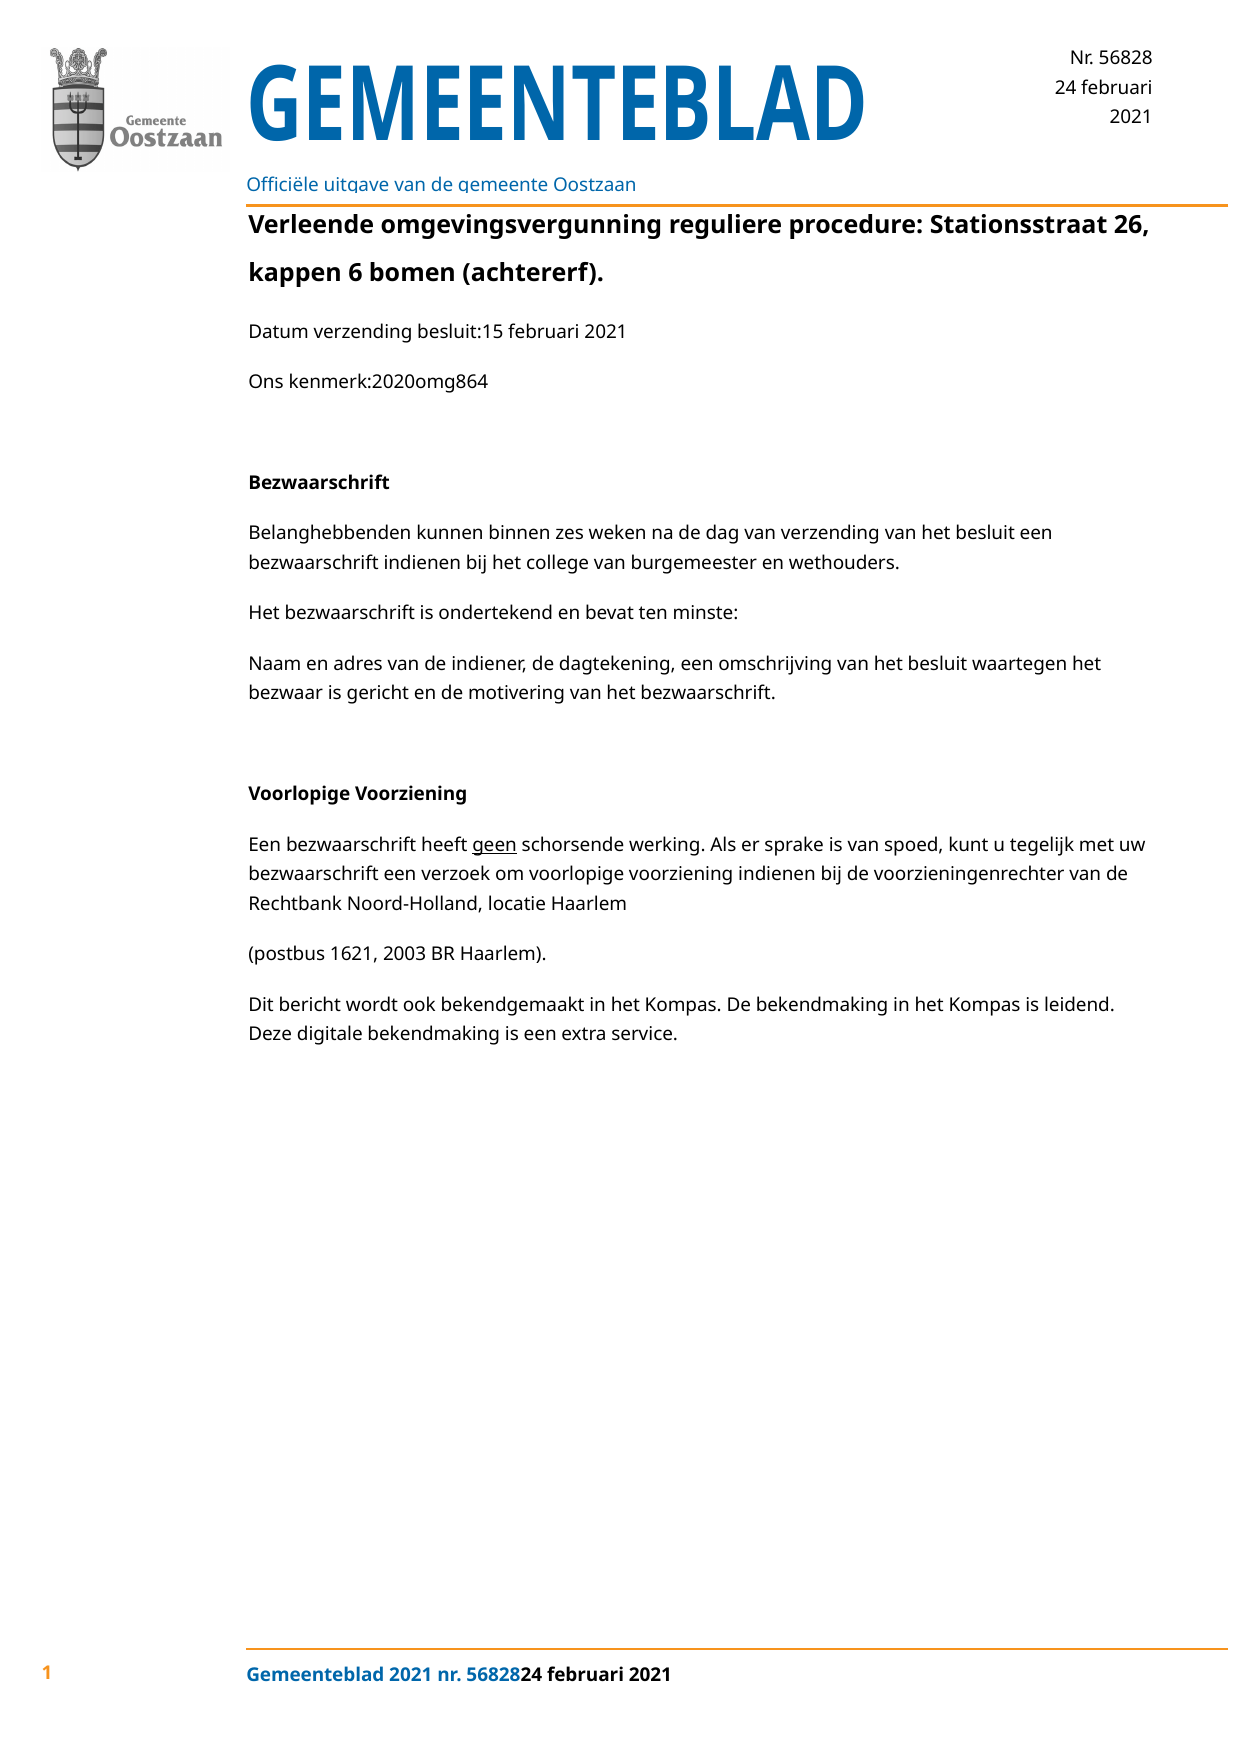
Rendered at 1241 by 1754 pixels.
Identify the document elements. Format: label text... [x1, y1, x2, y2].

text Naam en adres van de indiener, de dagtekening, een omschrijving van het besluit waartegen het bezwaar is gericht en de motivering van het bezwaarschrift. [248, 650, 1152, 705]
text Belanghebbenden kunnen binnen zes weken na de dag van verzending van het besluit een bezwaarschrift indienen bij het college van burgemeester en wethouders. [248, 519, 1152, 575]
text Datum verzending besluit:15 februari 2021 [248, 318, 1152, 344]
text Verleende omgevingsvergunning reguliere procedure: Stationsstraat 26, kappen 6 bomen (achtererf). [248, 207, 1152, 288]
text Voorlopige Voorziening [248, 780, 1152, 806]
text Het bezwaarschrift is ondertekend en bevat ten minste: [248, 599, 1152, 625]
text (postbus 1621, 2003 BR Haarlem). [248, 940, 1152, 966]
text Ons kenmerk:2020omg864 [248, 368, 1152, 394]
text Een bezwaarschrift heeft geen schorsende werking. Als er sprake is van spoed, kunt u tegelijk met uw bezwaarschrift een verzoek om voorlopige voorziening indienen bij de voorzieningenrechter van de Rechtbank Noord-Holland, locatie Haarlem [248, 831, 1152, 916]
picture [41, 47, 231, 172]
text Bezwaarschrift [248, 469, 1152, 495]
text Dit bericht wordt ook bekendgemaakt in het Kompas. De bekendmaking in het Kompas is leidend. Deze digitale bekendmaking is een extra service. [248, 991, 1152, 1046]
